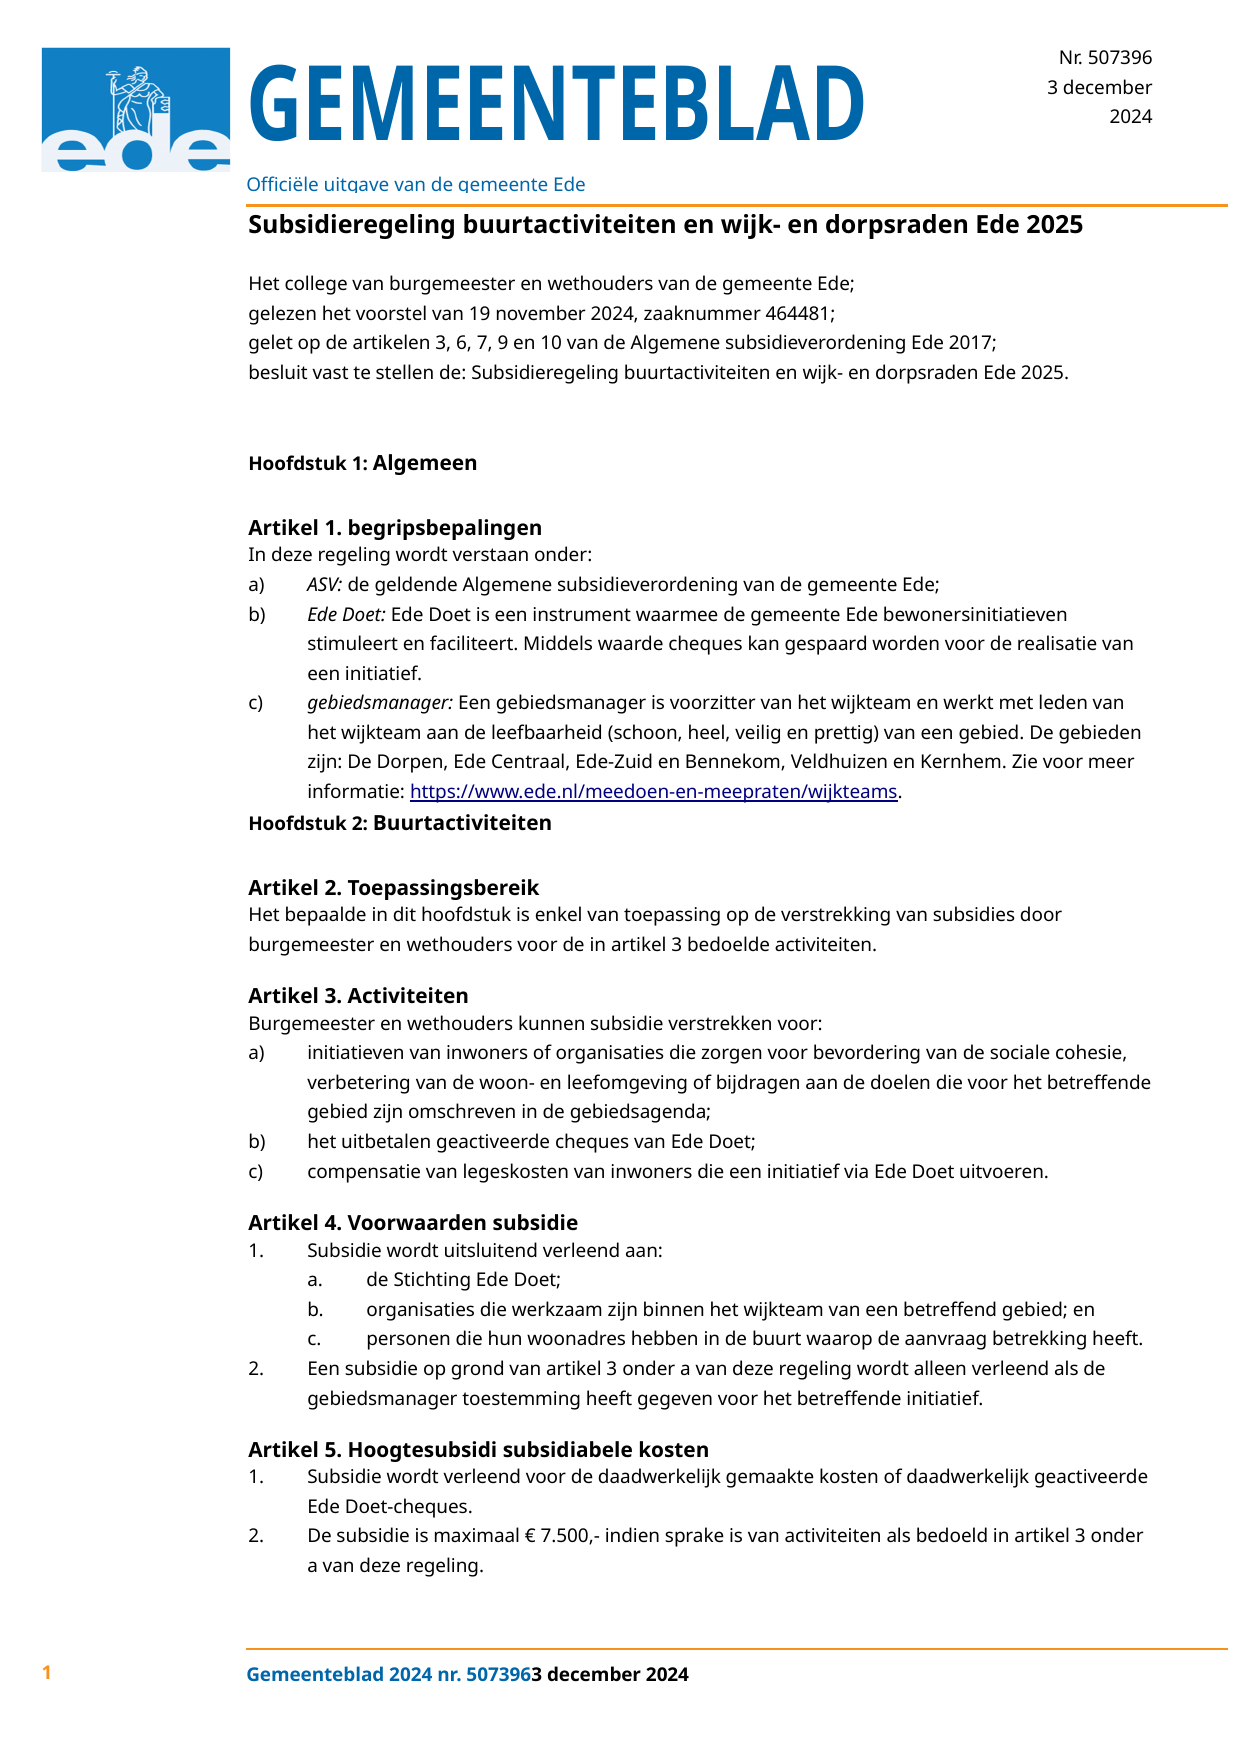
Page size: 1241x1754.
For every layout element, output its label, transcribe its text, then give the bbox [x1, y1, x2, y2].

list initiatieven van inwoners of organisaties die zorgen voor bevordering van de sociale cohesie, verbetering van de woon- en leefomgeving of bijdragen aan de doelen die voor het betreffende gebied zijn omschreven in de gebiedsagenda; [248, 1039, 1152, 1124]
text Artikel 2. Toepassingsbereik [248, 873, 1152, 902]
text Het bepaalde in dit hoofdstuk is enkel van toepassing op de verstrekking van subsidies door burgemeester en wethouders voor de in artikel 3 bedoelde activiteiten. [248, 902, 1152, 957]
text Hoofdstuk 2: Buurtactiviteiten [248, 808, 1152, 836]
list Subsidie wordt verleend voor de daadwerkelijk gemaakte kosten of daadwerkelijk geactiveerde Ede Doet-cheques. [248, 1463, 1152, 1519]
text gelezen het voorstel van 19 november 2024, zaaknummer 464481; [248, 300, 1152, 326]
list Ede Doet: Ede Doet is een instrument waarmee de gemeente Ede bewonersinitiatieven stimuleert en faciliteert. Middels waarde cheques kan gespaard worden voor de realisatie van een initiatief. [248, 601, 1152, 686]
text Subsidieregeling buurtactiviteiten en wijk- en dorpsraden Ede 2025 [248, 207, 1152, 241]
text Het college van burgemeester en wethouders van de gemeente Ede; [248, 270, 1152, 296]
list De subsidie is maximaal € 7.500,- indien sprake is van activiteiten als bedoeld in artikel 3 onder a van deze regeling. [248, 1523, 1152, 1578]
list personen die hun woonadres hebben in de buurt waarop de aanvraag betrekking heeft. [307, 1326, 1152, 1351]
list ASV: de geldende Algemene subsidieverordening van de gemeente Ede; [248, 571, 1152, 597]
list het uitbetalen geactiveerde cheques van Ede Doet; [248, 1128, 1152, 1154]
text In deze regeling wordt verstaan onder: [248, 542, 1152, 567]
list de Stichting Ede Doet; [307, 1266, 1152, 1292]
text Artikel 1. begripsbepalingen [248, 513, 1152, 542]
text Artikel 4. Voorwaarden subsidie [248, 1208, 1152, 1237]
picture [41, 47, 231, 172]
list organisaties die werkzaam zijn binnen het wijkteam van een betreffend gebied; en [307, 1296, 1152, 1322]
list Subsidie wordt uitsluitend verleend aan: [248, 1237, 1152, 1262]
text Artikel 5. Hoogtesubsidi subsidiabele kosten [248, 1435, 1152, 1463]
text Burgemeester en wethouders kunnen subsidie verstrekken voor: [248, 1010, 1152, 1036]
text Hoofdstuk 1: Algemeen [248, 448, 1152, 476]
list compensatie van legeskosten van inwoners die een initiatief via Ede Doet uitvoeren. [248, 1158, 1152, 1184]
list gebiedsmanager: Een gebiedsmanager is voorzitter van het wijkteam en werkt met leden van het wijkteam aan de leefbaarheid (schoon, heel, veilig en prettig) van een gebied. De gebieden zijn: De Dorpen, Ede Centraal, Ede-Zuid en Bennekom, Veldhuizen en Kernhem. Zie voor meer informatie: https://www.ede.nl/meedoen-en-meepraten/wijkteams. [248, 689, 1152, 804]
text Artikel 3. Activiteiten [248, 982, 1152, 1010]
text gelet op de artikelen 3, 6, 7, 9 en 10 van de Algemene subsidieverordening Ede 2017; [248, 329, 1152, 355]
list Een subsidie op grond van artikel 3 onder a van deze regeling wordt alleen verleend als de gebiedsmanager toestemming heeft gegeven voor het betreffende initiatief. [248, 1355, 1152, 1410]
text besluit vast te stellen de: Subsidieregeling buurtactiviteiten en wijk- en dorpsraden Ede 2025. [248, 359, 1152, 385]
